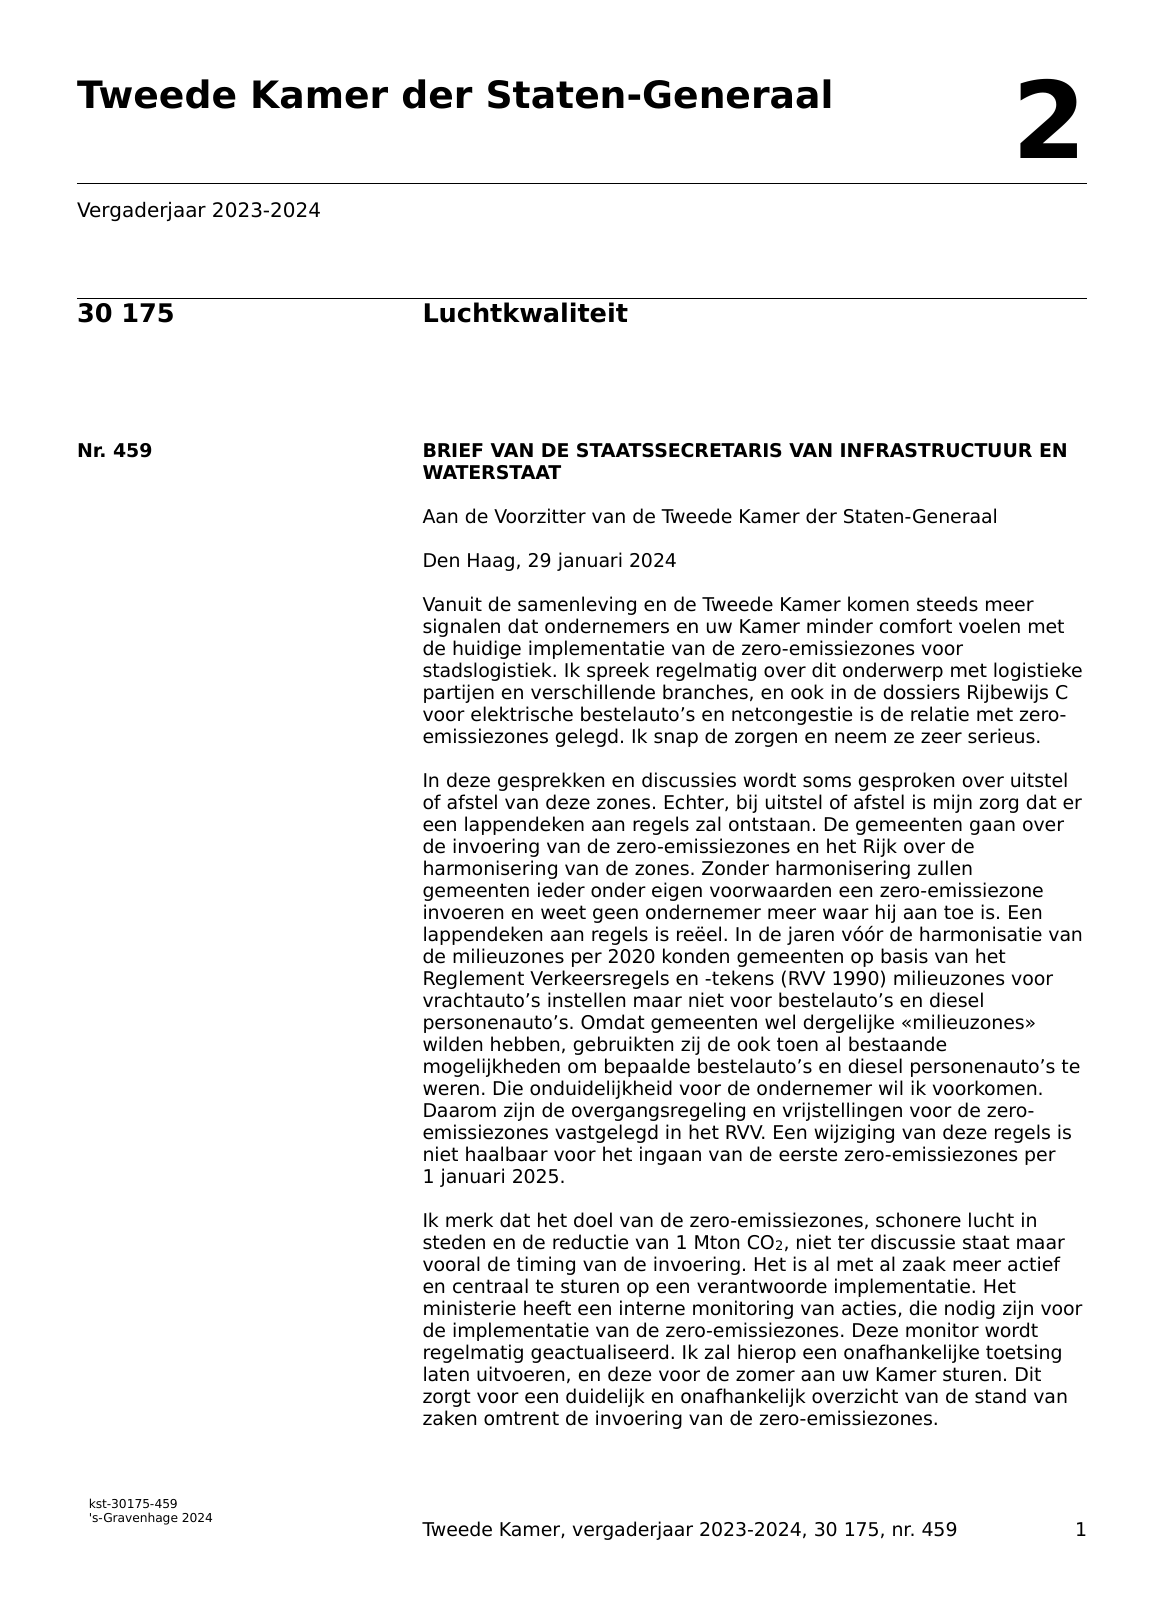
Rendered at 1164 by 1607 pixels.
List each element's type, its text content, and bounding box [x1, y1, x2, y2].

table_cell Vergaderjaar 2023-2024 [77, 184, 1087, 298]
table_header 2 [886, 59, 1087, 183]
subtitle 30 175 Luchtkwaliteit [77, 299, 1087, 329]
text Vanuit de samenleving en de Tweede Kamer komen steeds meer signalen dat ondernemers en uw Kamer minder comfort voelen met de huidige implementatie van de zero-emissiezones voor stadslogistiek. Ik spreek regelmatig over dit onderwerp met logistieke partijen en verschillende branches, en ook in de dossiers Rijbewijs C voor elektrische bestelauto’s en netcongestie is de relatie met zero-emissiezones gelegd. Ik snap de zorgen en neem ze zeer serieus. [422, 594, 1087, 748]
text Aan de Voorzitter van de Tweede Kamer der Staten-Generaal [422, 506, 1087, 528]
text Ik merk dat het doel van de zero-emissiezones, schonere lucht in steden en de reductie van 1 Mton CO2, niet ter discussie staat maar vooral de timing van de invoering. Het is al met al zaak meer actief en centraal te sturen op een verantwoorde implementatie. Het ministerie heeft een interne monitoring van acties, die nodig zijn voor de implementatie van de zero-emissiezones. Deze monitor wordt regelmatig geactualiseerd. Ik zal hierop een onafhankelijke toetsing laten uitvoeren, en deze voor de zomer aan uw Kamer sturen. Dit zorgt voor een duidelijk en onafhankelijk overzicht van de stand van zaken omtrent de invoering van de zero-emissiezones. [422, 1210, 1087, 1430]
text kst-30175-459 [88, 1497, 323, 1511]
text Den Haag, 29 januari 2024 [422, 550, 1087, 572]
subtitle Nr. 459 BRIEF VAN DE STAATSSECRETARIS VAN INFRASTRUCTUUR EN WATERSTAAT [77, 440, 1087, 484]
text In deze gesprekken en discussies wordt soms gesproken over uitstel of afstel van deze zones. Echter, bij uitstel of afstel is mijn zorg dat er een lappendeken aan regels zal ontstaan. De gemeenten gaan over de invoering van de zero-emissiezones en het Rijk over de harmonisering van de zones. Zonder harmonisering zullen gemeenten ieder onder eigen voorwaarden een zero-emissiezone invoeren en weet geen ondernemer meer waar hij aan toe is. Een lappendeken aan regels is reëel. In de jaren vóór de harmonisatie van de milieuzones per 2020 konden gemeenten op basis van het Reglement Verkeersregels en -tekens (RVV 1990) milieuzones voor vrachtauto’s instellen maar niet voor bestelauto’s en diesel personenauto’s. Omdat gemeenten wel dergelijke «milieuzones» wilden hebben, gebruikten zij de ook toen al bestaande mogelijkheden om bepaalde bestelauto’s en diesel personenauto’s te weren. Die onduidelijkheid voor de ondernemer wil ik voorkomen. Daarom zijn de overgangsregeling en vrijstellingen voor de zero-emissiezones vastgelegd in het RVV. Een wijziging van deze regels is niet haalbaar voor het ingaan van de eerste zero-emissiezones per 1 januari 2025. [422, 770, 1087, 1188]
text 's-Gravenhage 2024 [88, 1511, 323, 1525]
table_header Tweede Kamer der Staten-Generaal [77, 59, 886, 183]
